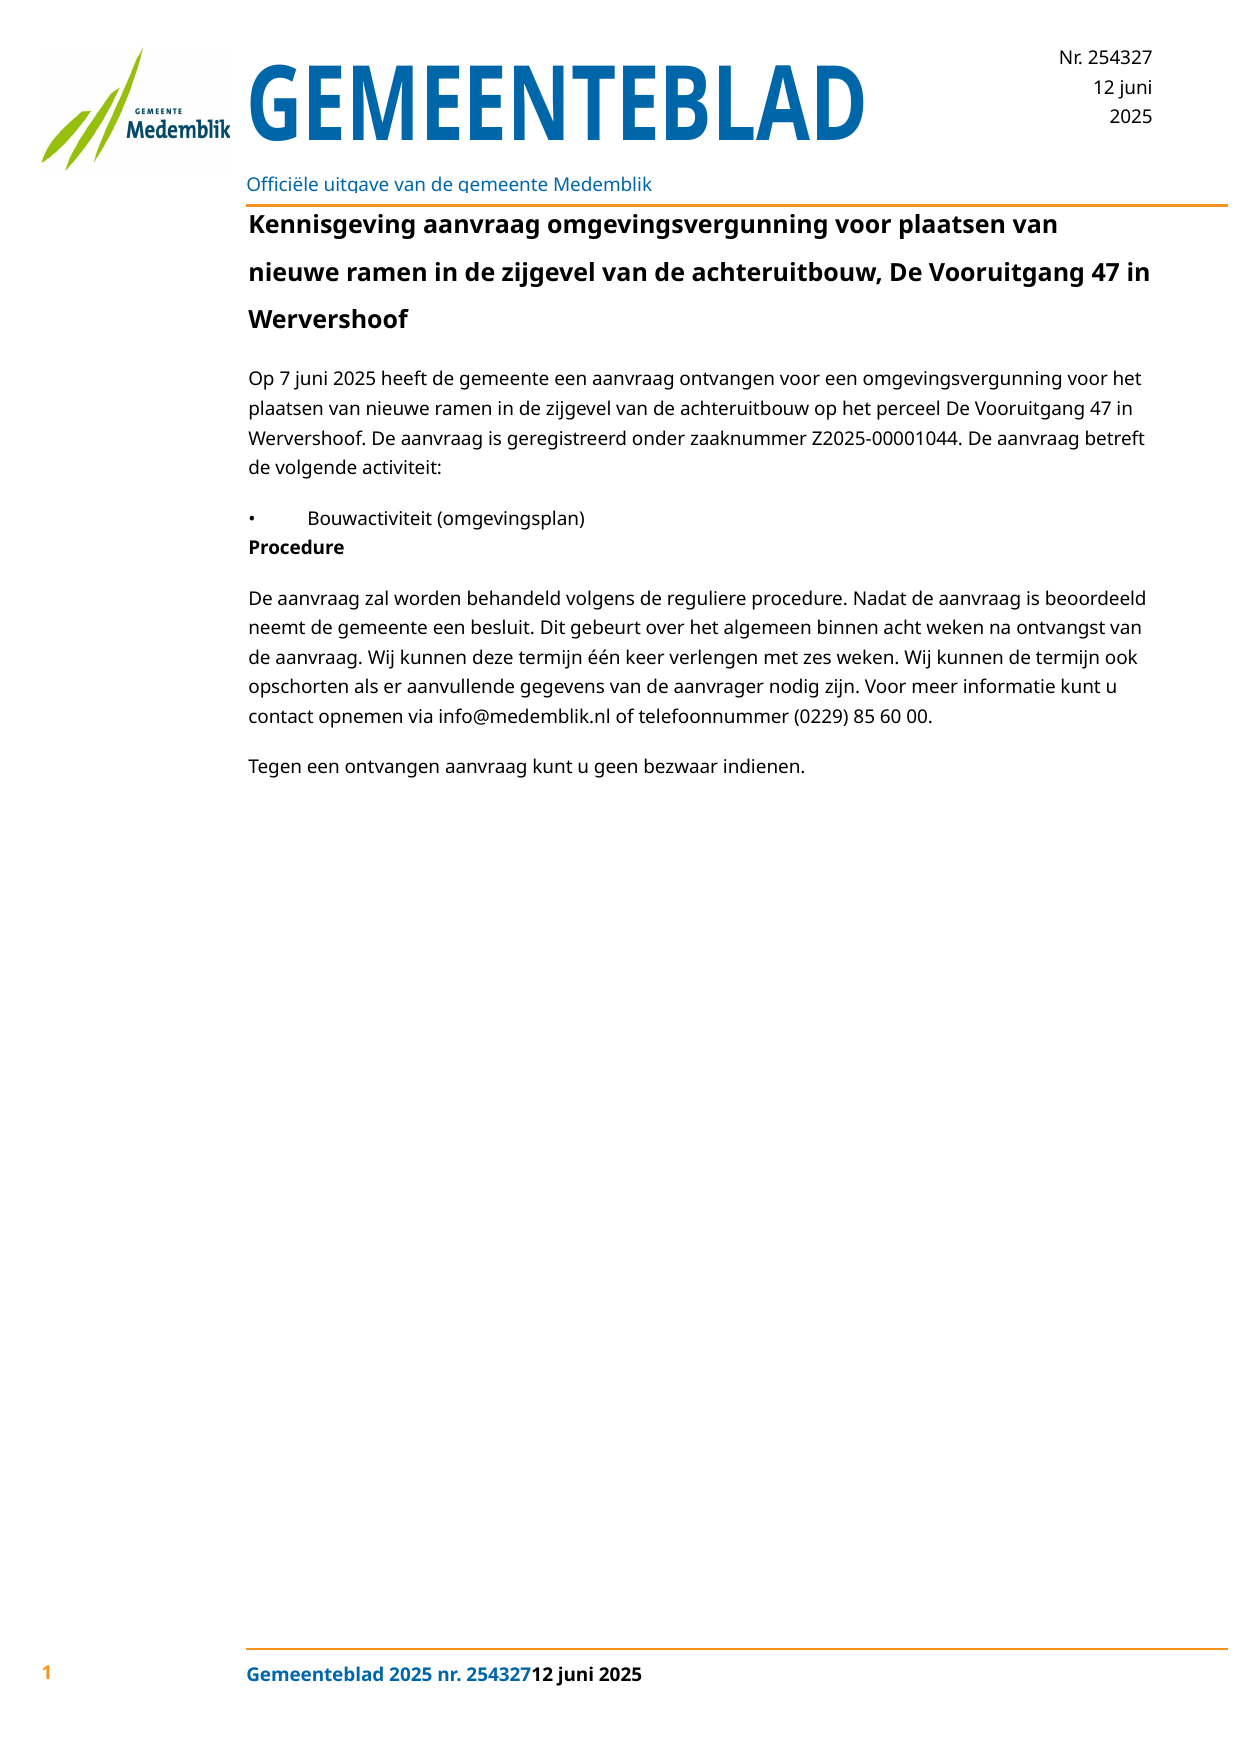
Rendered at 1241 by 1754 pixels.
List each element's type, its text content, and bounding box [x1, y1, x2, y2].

picture [41, 47, 231, 172]
list Bouwactiviteit (omgevingsplan) [248, 505, 1152, 530]
text Op 7 juni 2025 heeft de gemeente een aanvraag ontvangen voor een omgevingsvergunning voor het plaatsen van nieuwe ramen in de zijgevel van de achteruitbouw op het perceel De Vooruitgang 47 in Wervershoof. De aanvraag is geregistreerd onder zaaknummer Z2025-00001044. De aanvraag betreft de volgende activiteit: [248, 366, 1152, 480]
text Kennisgeving aanvraag omgevingsvergunning voor plaatsen van nieuwe ramen in de zijgevel van de achteruitbouw, De Vooruitgang 47 in Wervershoof [248, 207, 1152, 336]
text Procedure [248, 534, 1152, 560]
text Tegen een ontvangen aanvraag kunt u geen bezwaar indienen. [248, 753, 1152, 779]
text De aanvraag zal worden behandeld volgens de reguliere procedure. Nadat de aanvraag is beoordeeld neemt de gemeente een besluit. Dit gebeurt over het algemeen binnen acht weken na ontvangst van de aanvraag. Wij kunnen deze termijn één keer verlengen met zes weken. Wij kunnen de termijn ook opschorten als er aanvullende gegevens van de aanvrager nodig zijn. Voor meer informatie kunt u contact opnemen via info@medemblik.nl of telefoonnummer (0229) 85 60 00. [248, 585, 1152, 729]
